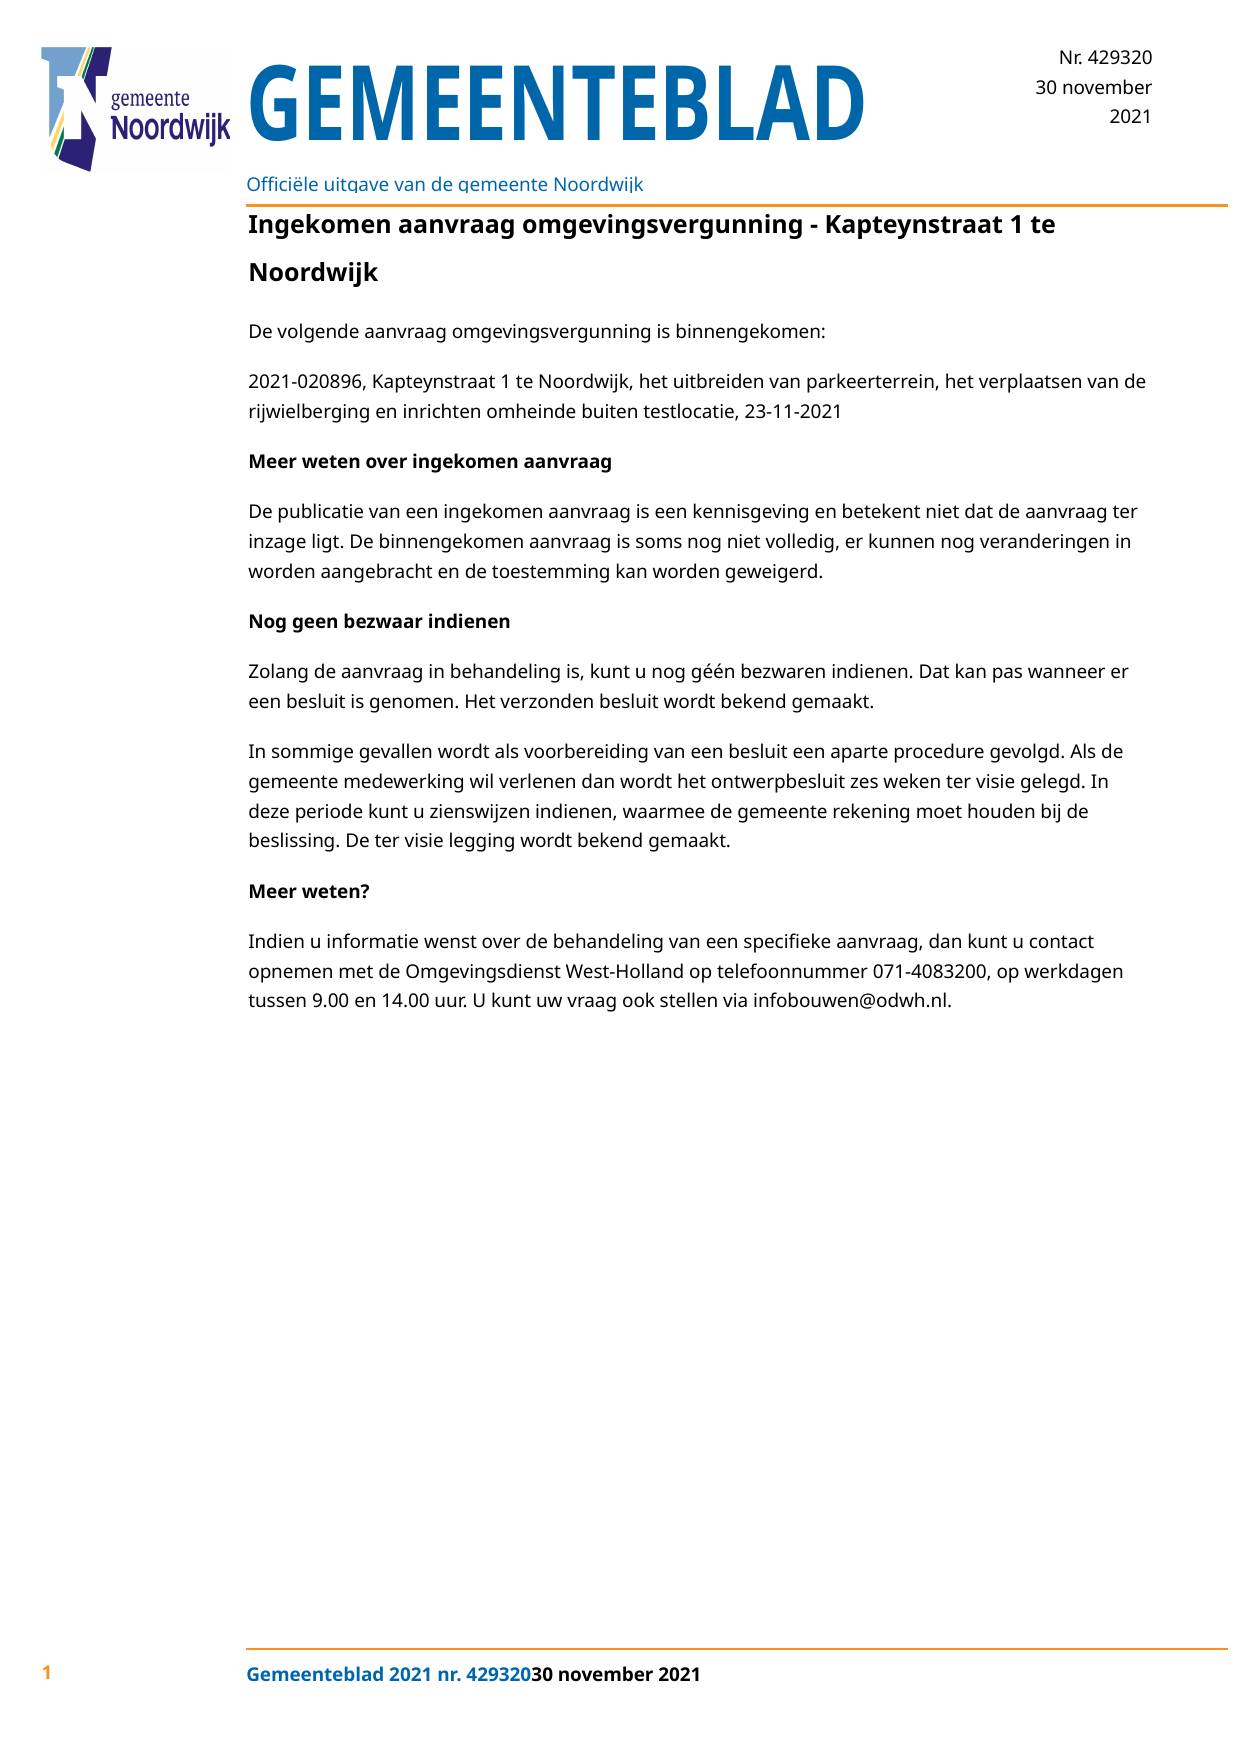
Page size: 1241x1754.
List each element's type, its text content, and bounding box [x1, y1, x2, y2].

text Meer weten? [248, 878, 1152, 904]
text Indien u informatie wenst over de behandeling van een specifieke aanvraag, dan kunt u contact opnemen met de Omgevingsdienst West-Holland op telefoonnummer 071-4083200, op werkdagen tussen 9.00 en 14.00 uur. U kunt uw vraag ook stellen via infobouwen@odwh.nl. [248, 928, 1152, 1013]
text 2021-020896, Kapteynstraat 1 te Noordwijk, het uitbreiden van parkeerterrein, het verplaatsen van de rijwielberging en inrichten omheinde buiten testlocatie, 23-11-2021 [248, 368, 1152, 424]
text Ingekomen aanvraag omgevingsvergunning - Kapteynstraat 1 te Noordwijk [248, 207, 1152, 288]
text Meer weten over ingekomen aanvraag [248, 448, 1152, 474]
text Zolang de aanvraag in behandeling is, kunt u nog géén bezwaren indienen. Dat kan pas wanneer er een besluit is genomen. Het verzonden besluit wordt bekend gemaakt. [248, 659, 1152, 714]
text Nog geen bezwaar indienen [248, 608, 1152, 634]
text De volgende aanvraag omgevingsvergunning is binnengekomen: [248, 318, 1152, 344]
text De publicatie van een ingekomen aanvraag is een kennisgeving en betekent niet dat de aanvraag ter inzage ligt. De binnengekomen aanvraag is soms nog niet volledig, er kunnen nog veranderingen in worden aangebracht en de toestemming kan worden geweigerd. [248, 499, 1152, 584]
text In sommige gevallen wordt als voorbereiding van een besluit een aparte procedure gevolgd. Als de gemeente medewerking wil verlenen dan wordt het ontwerpbesluit zes weken ter visie gelegd. In deze periode kunt u zienswijzen indienen, waarmee de gemeente rekening moet houden bij de beslissing. De ter visie legging wordt bekend gemaakt. [248, 739, 1152, 853]
picture [41, 47, 231, 172]
